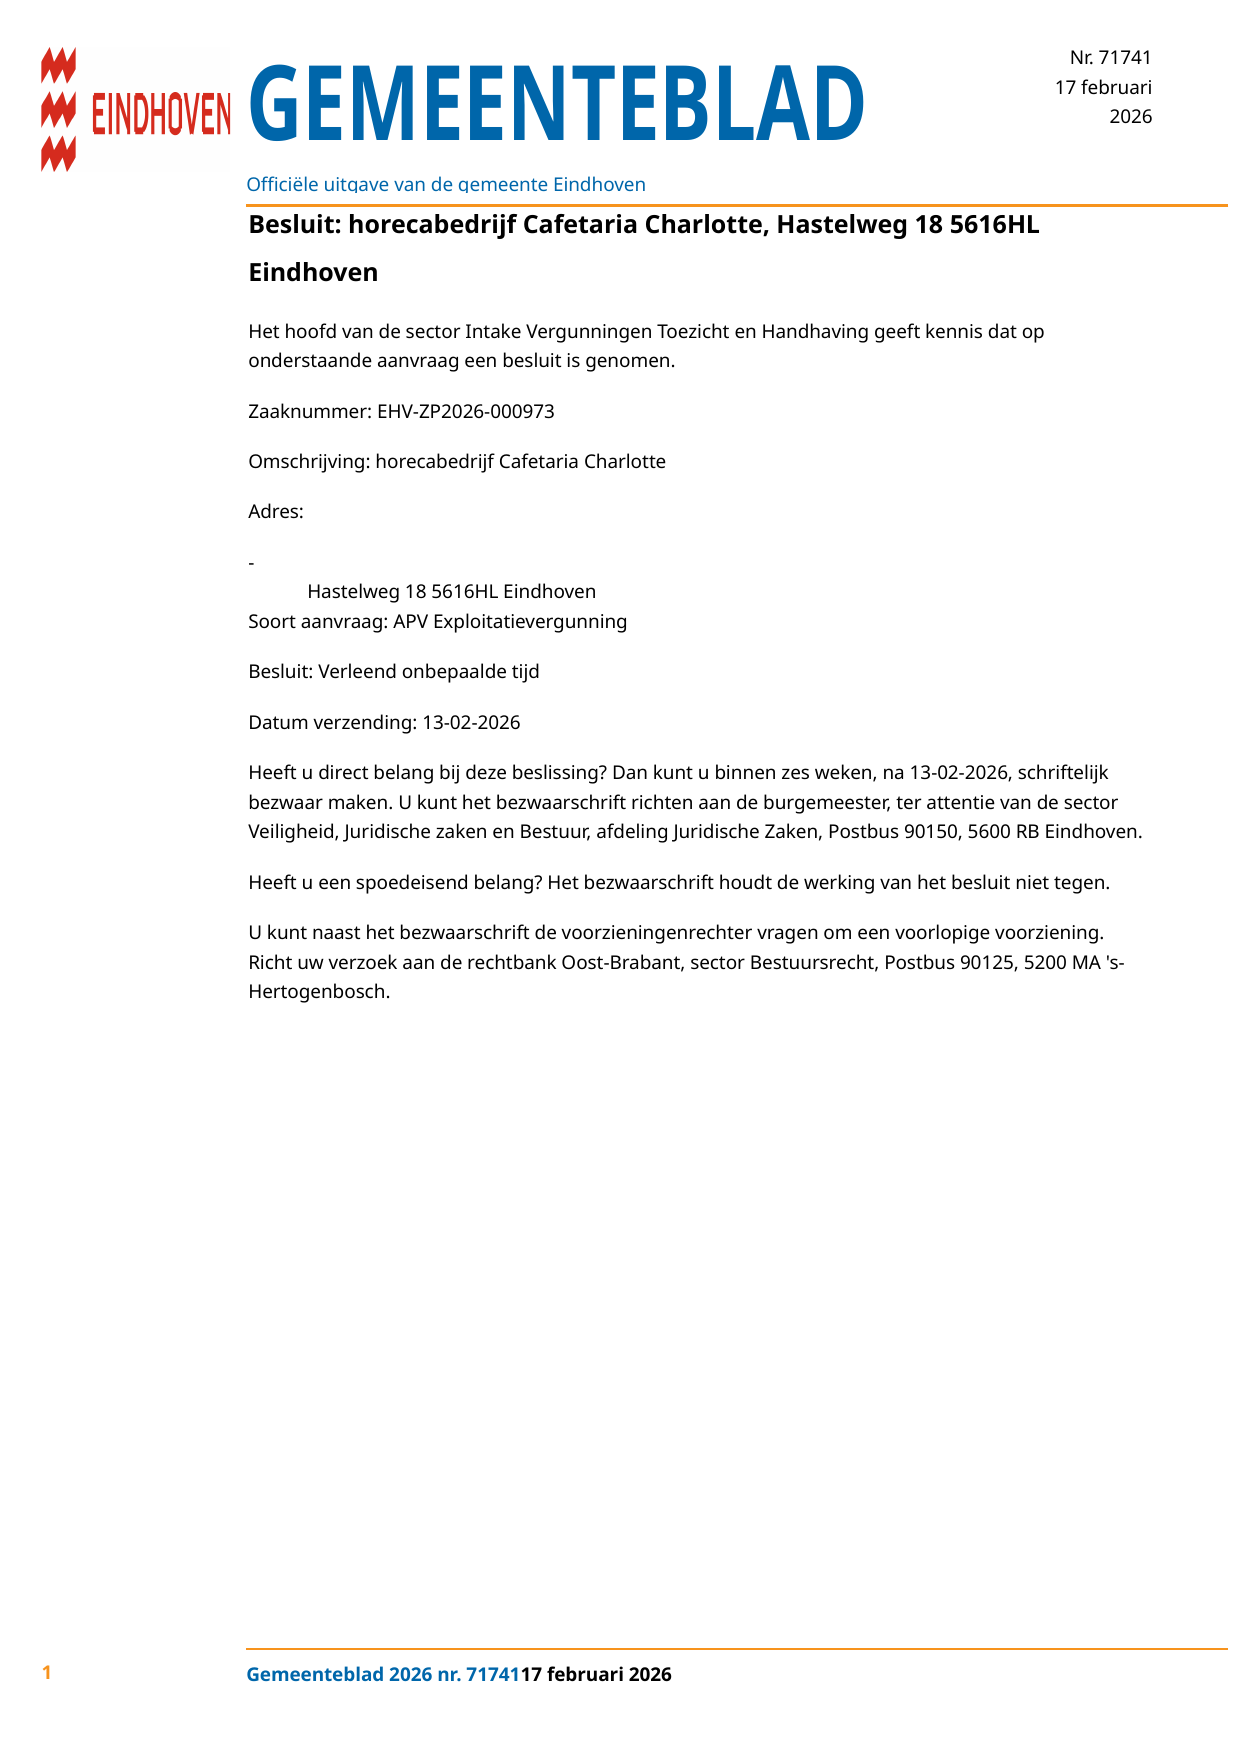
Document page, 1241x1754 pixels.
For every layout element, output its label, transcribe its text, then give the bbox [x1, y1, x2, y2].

text Heeft u direct belang bij deze beslissing? Dan kunt u binnen zes weken, na 13-02-2026, schriftelijk bezwaar maken. U kunt het bezwaarschrift richten aan de burgemeester, ter attentie van de sector Veiligheid, Juridische zaken en Bestuur, afdeling Juridische Zaken, Postbus 90150, 5600 RB Eindhoven. [248, 759, 1152, 844]
text Soort aanvraag: APV Exploitatievergunning [248, 608, 1152, 634]
text Omschrijving: horecabedrijf Cafetaria Charlotte [248, 448, 1152, 474]
text Besluit: horecabedrijf Cafetaria Charlotte, Hastelweg 18 5616HL Eindhoven [248, 207, 1152, 288]
list Hastelweg 18 5616HL Eindhoven [248, 579, 1152, 604]
picture [41, 47, 231, 172]
text Zaaknummer: EHV-ZP2026-000973 [248, 398, 1152, 424]
text Datum verzending: 13-02-2026 [248, 709, 1152, 735]
text Het hoofd van de sector Intake Vergunningen Toezicht en Handhaving geeft kennis dat op onderstaande aanvraag een besluit is genomen. [248, 318, 1152, 373]
text Heeft u een spoedeisend belang? Het bezwaarschrift houdt de werking van het besluit niet tegen. [248, 869, 1152, 895]
text Adres: [248, 499, 1152, 524]
text Besluit: Verleend onbepaalde tijd [248, 659, 1152, 684]
text U kunt naast het bezwaarschrift de voorzieningenrechter vragen om een voorlopige voorziening. Richt uw verzoek aan de rechtbank Oost-Brabant, sector Bestuursrecht, Postbus 90125, 5200 MA 's-Hertogenbosch. [248, 919, 1152, 1004]
